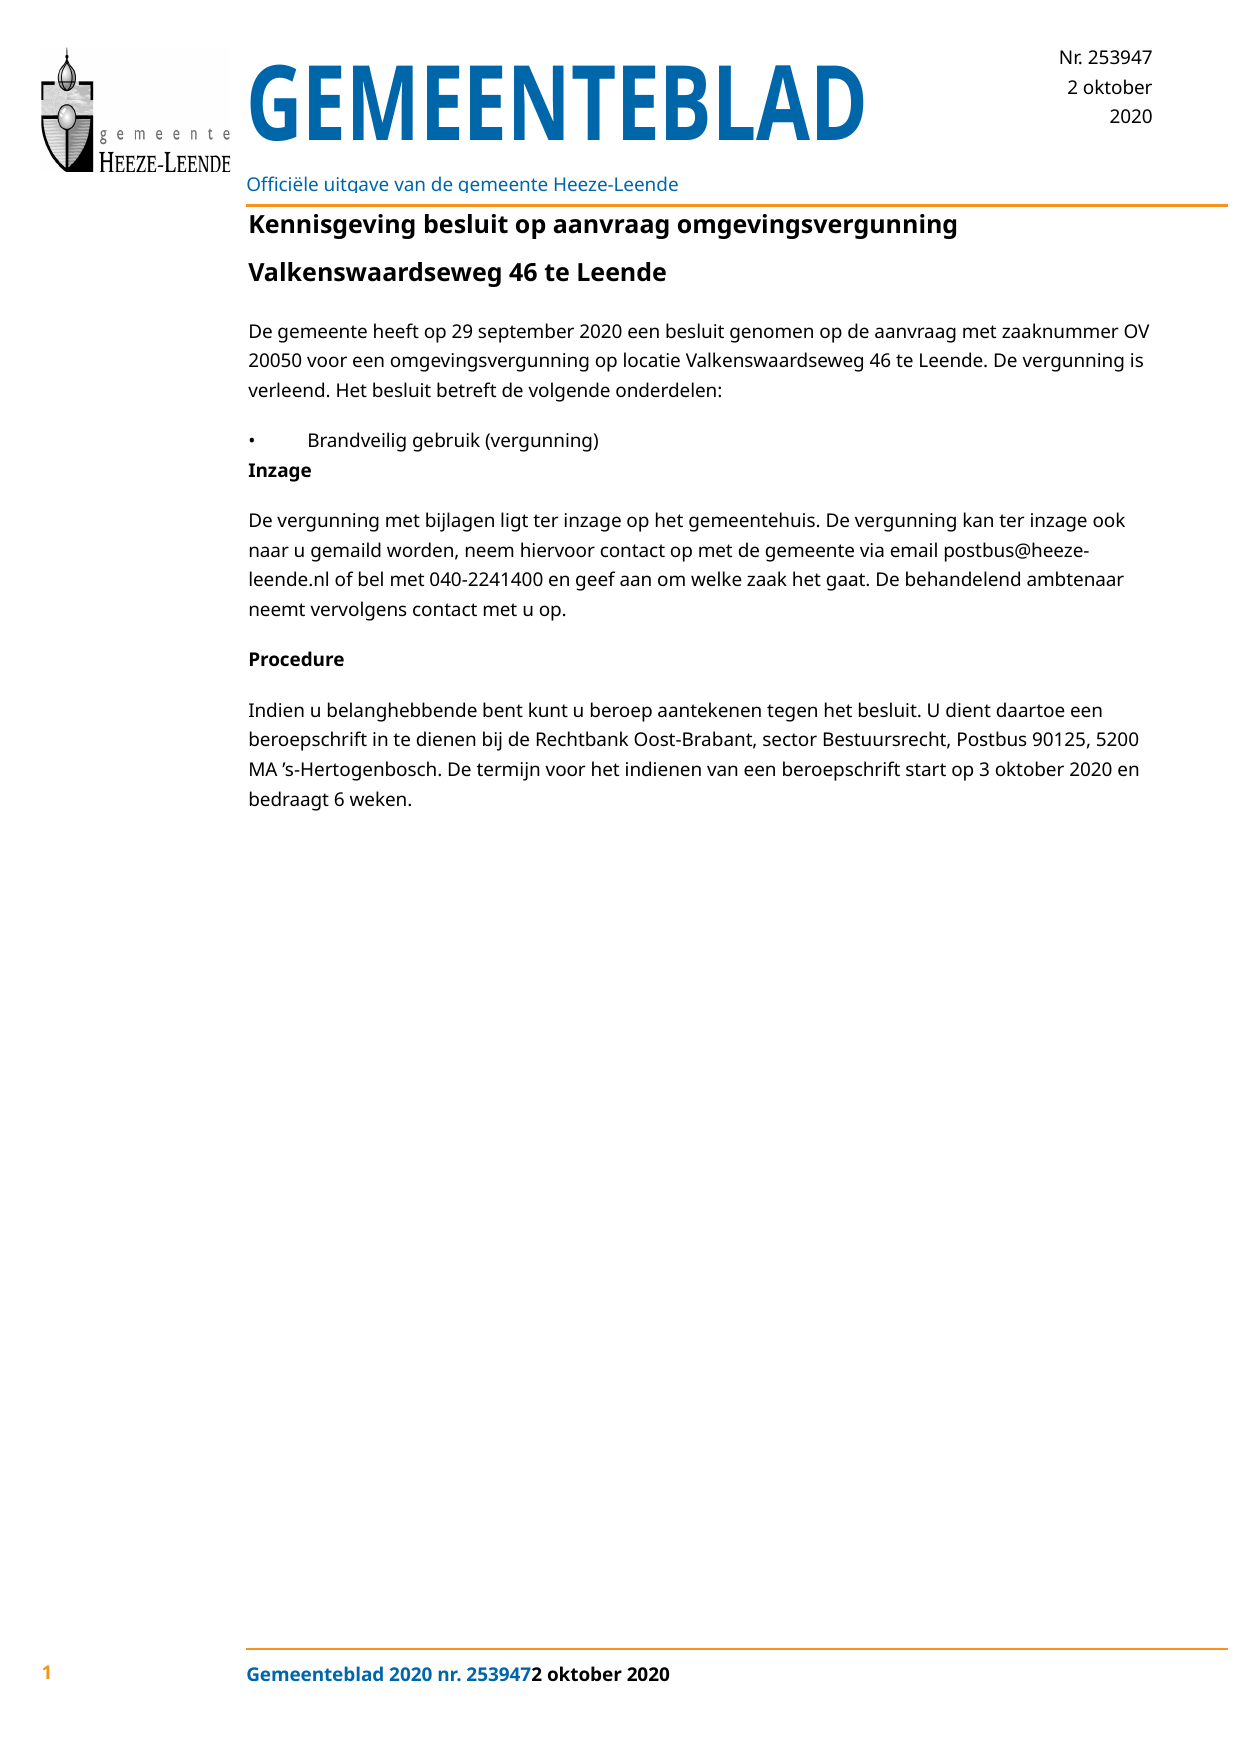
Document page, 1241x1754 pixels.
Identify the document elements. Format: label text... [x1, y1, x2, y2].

text De gemeente heeft op 29 september 2020 een besluit genomen op de aanvraag met zaaknummer OV 20050 voor een omgevingsvergunning op locatie Valkenswaardseweg 46 te Leende. De vergunning is verleend. Het besluit betreft de volgende onderdelen: [248, 318, 1152, 403]
text Kennisgeving besluit op aanvraag omgevingsvergunning Valkenswaardseweg 46 te Leende [248, 207, 1152, 288]
picture [41, 47, 231, 172]
text De vergunning met bijlagen ligt ter inzage op het gemeentehuis. De vergunning kan ter inzage ook naar u gemaild worden, neem hiervoor contact op met de gemeente via email postbus@heeze-leende.nl of bel met 040-2241400 en geef aan om welke zaak het gaat. De behandelend ambtenaar neemt vervolgens contact met u op. [248, 507, 1152, 622]
text Inzage [248, 457, 1152, 483]
text Procedure [248, 647, 1152, 672]
text Indien u belanghebbende bent kunt u beroep aantekenen tegen het besluit. U dient daartoe een beroepschrift in te dienen bij de Rechtbank Oost-Brabant, sector Bestuursrecht, Postbus 90125, 5200 MA ’s-Hertogenbosch. De termijn voor het indienen van een beroepschrift start op 3 oktober 2020 en bedraagt 6 weken. [248, 697, 1152, 812]
list Brandveilig gebruik (vergunning) [248, 427, 1152, 453]
